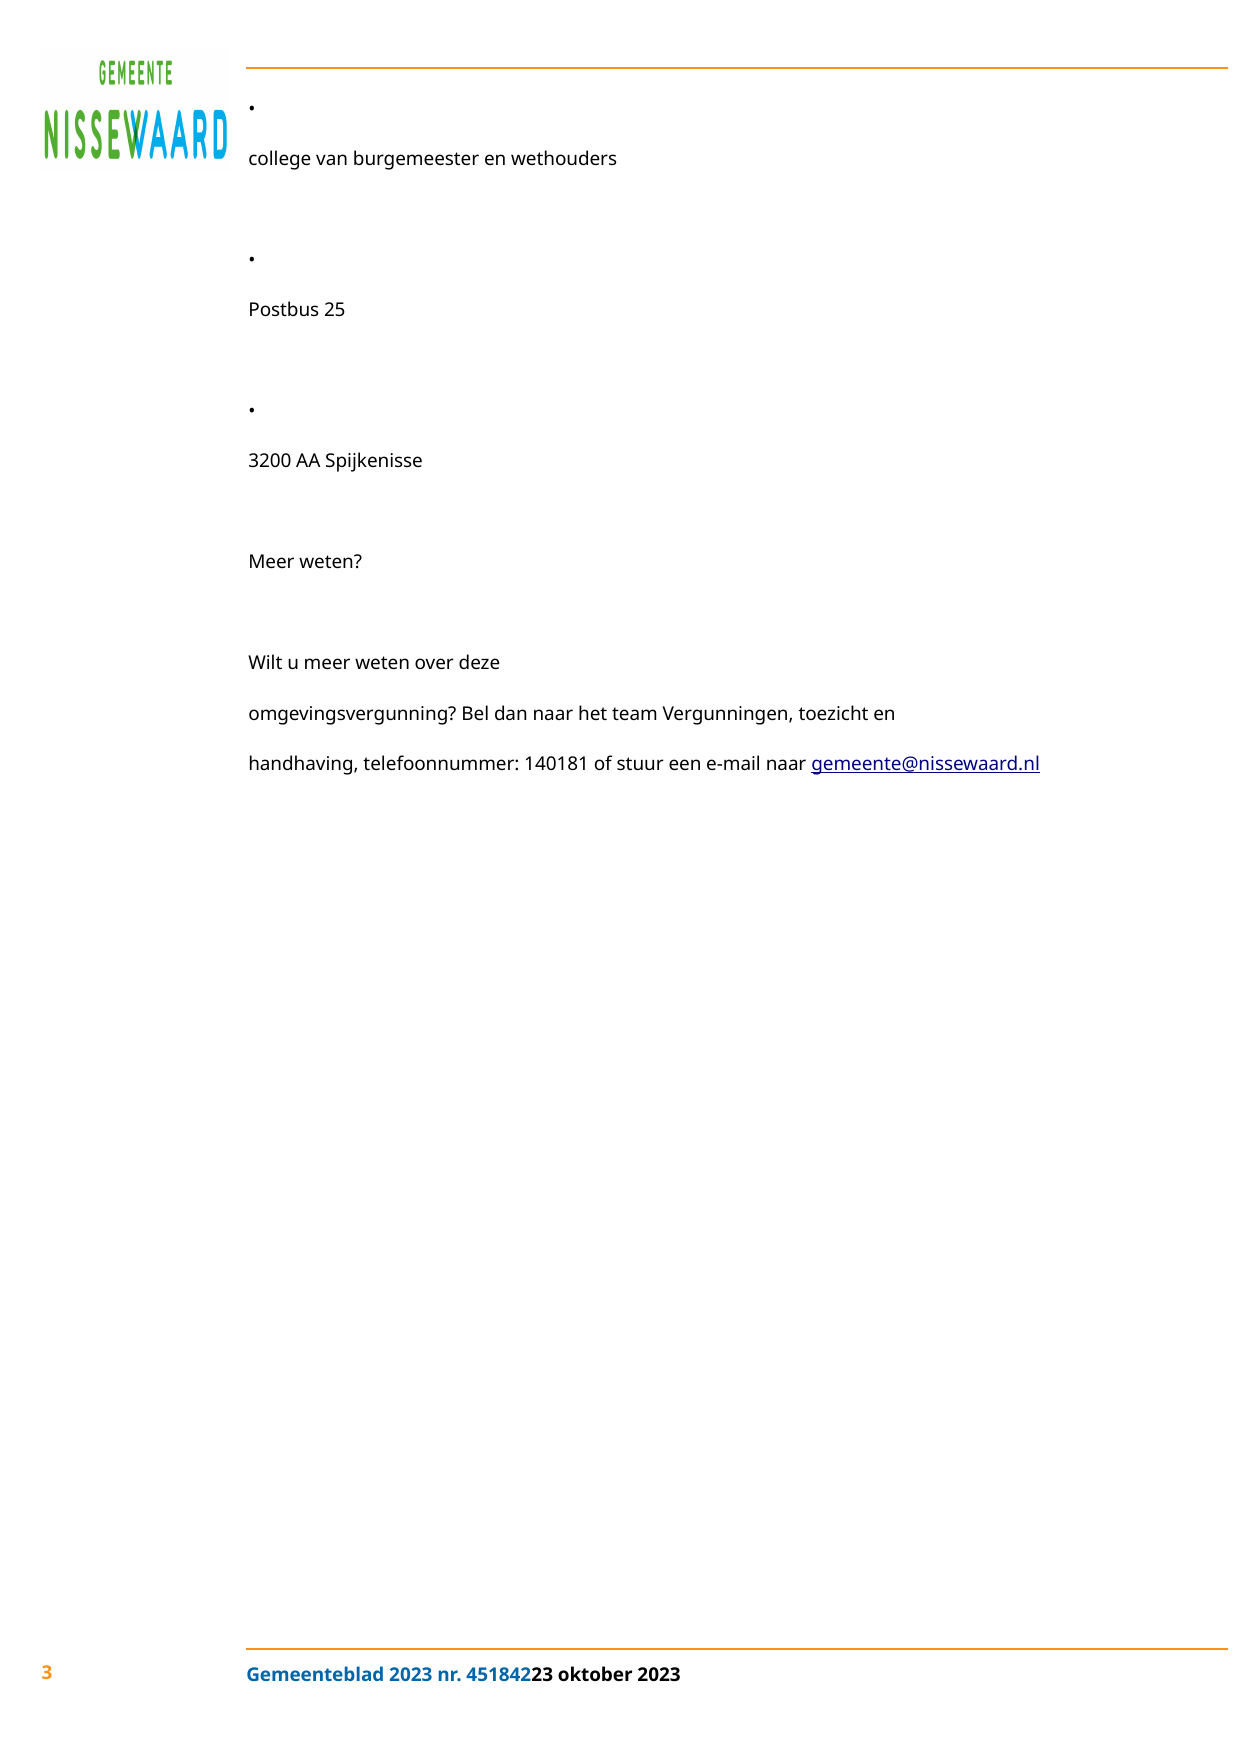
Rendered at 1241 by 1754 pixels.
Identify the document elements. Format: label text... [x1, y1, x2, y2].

text Meer weten? [248, 548, 1152, 574]
text • [248, 397, 1152, 423]
picture [41, 47, 231, 172]
text • [248, 95, 1152, 121]
text handhaving, telefoonnummer: 140181 of stuur een e-mail naar gemeente@nissewaard.nl [248, 750, 1152, 776]
text college van burgemeester en wethouders [248, 145, 1152, 171]
text omgevingsvergunning? Bel dan naar het team Vergunningen, toezicht en [248, 700, 1152, 726]
text Wilt u meer weten over deze [248, 649, 1152, 675]
text 3200 AA Spijkenisse [248, 448, 1152, 473]
text • [248, 246, 1152, 272]
text Postbus 25 [248, 296, 1152, 322]
